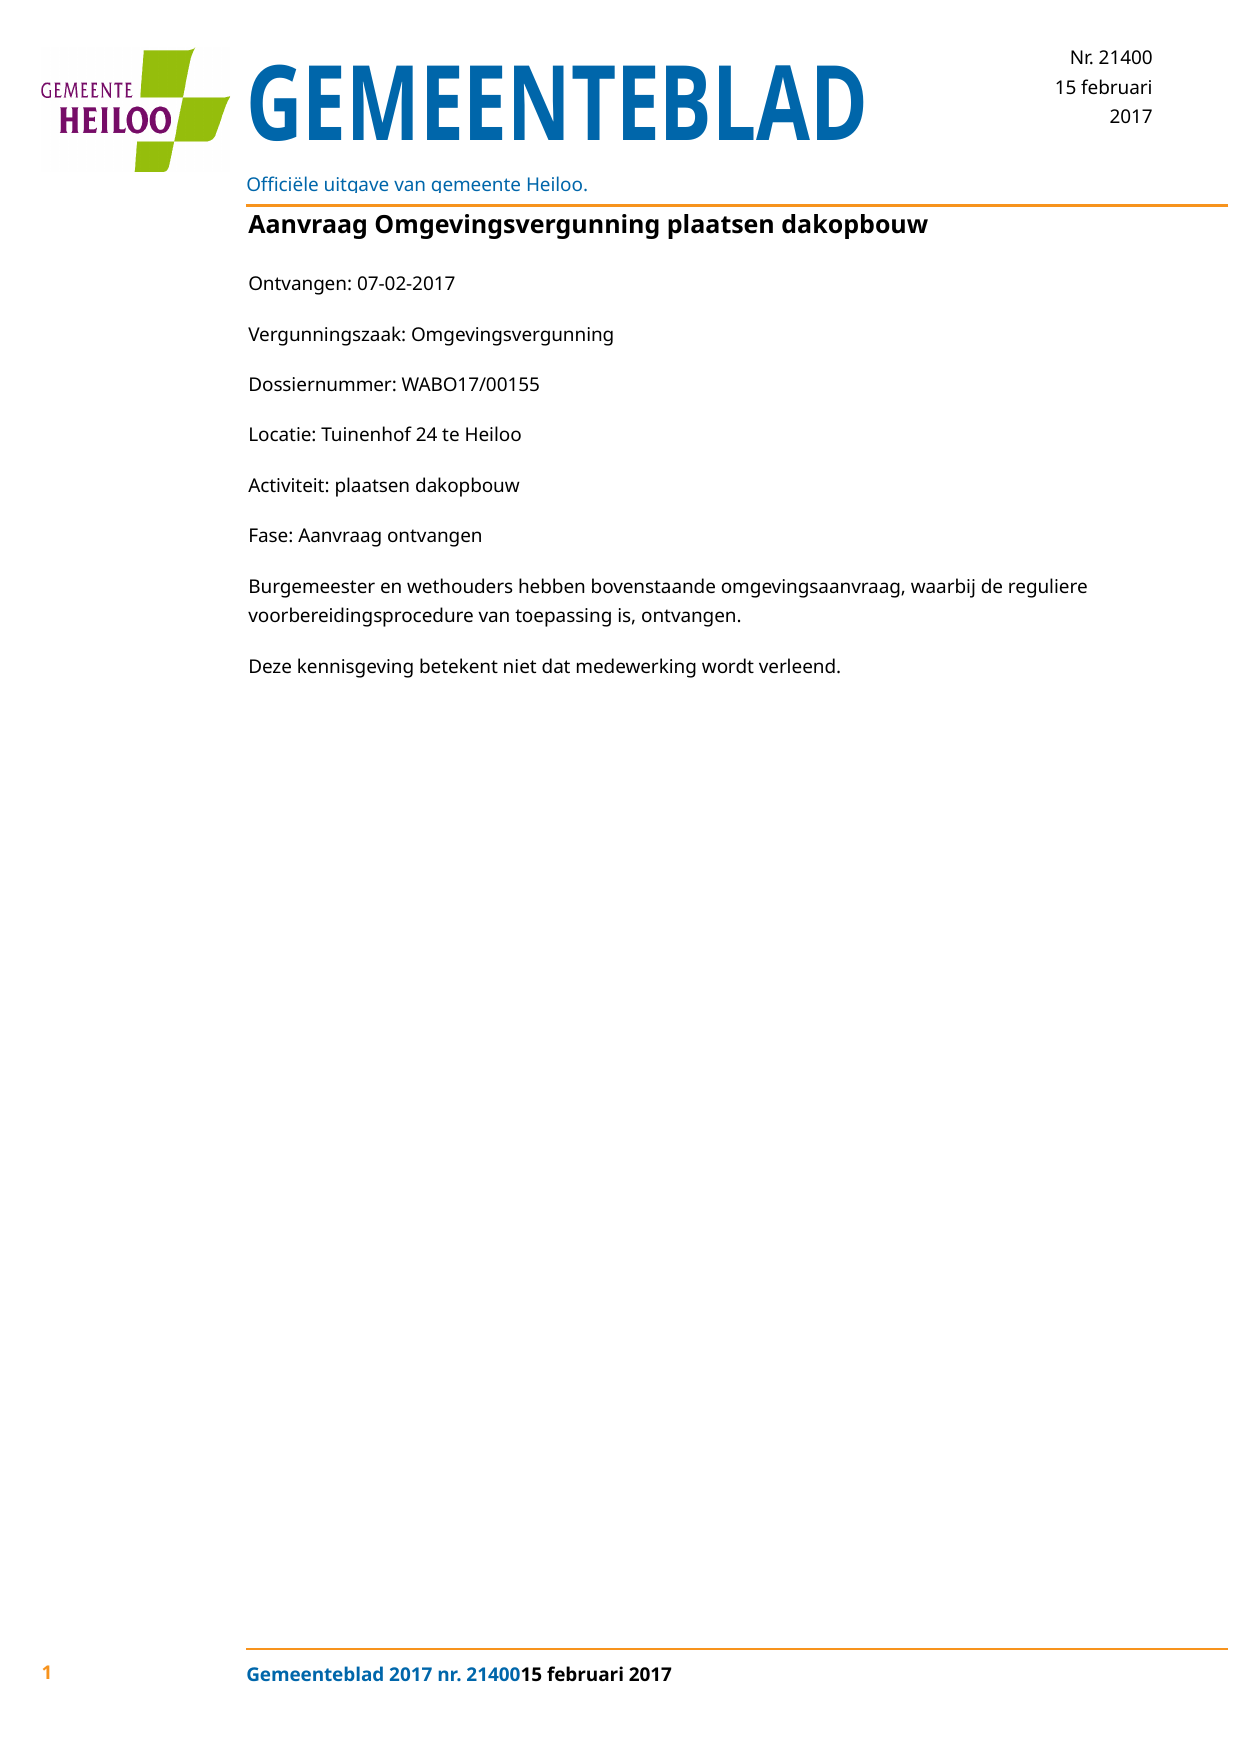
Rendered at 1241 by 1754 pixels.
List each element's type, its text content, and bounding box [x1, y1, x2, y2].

picture [41, 47, 231, 172]
text Burgemeester en wethouders hebben bovenstaande omgevingsaanvraag, waarbij de reguliere voorbereidingsprocedure van toepassing is, ontvangen. [248, 573, 1152, 628]
text Ontvangen: 07-02-2017 [248, 270, 1152, 296]
text Locatie: Tuinenhof 24 te Heiloo [248, 422, 1152, 447]
text Vergunningszaak: Omgevingsvergunning [248, 321, 1152, 346]
text Deze kennisgeving betekent niet dat medewerking wordt verleend. [248, 653, 1152, 678]
text Activiteit: plaatsen dakopbouw [248, 472, 1152, 498]
text Fase: Aanvraag ontvangen [248, 522, 1152, 548]
text Aanvraag Omgevingsvergunning plaatsen dakopbouw [248, 207, 1152, 241]
text Dossiernummer: WABO17/00155 [248, 371, 1152, 397]
